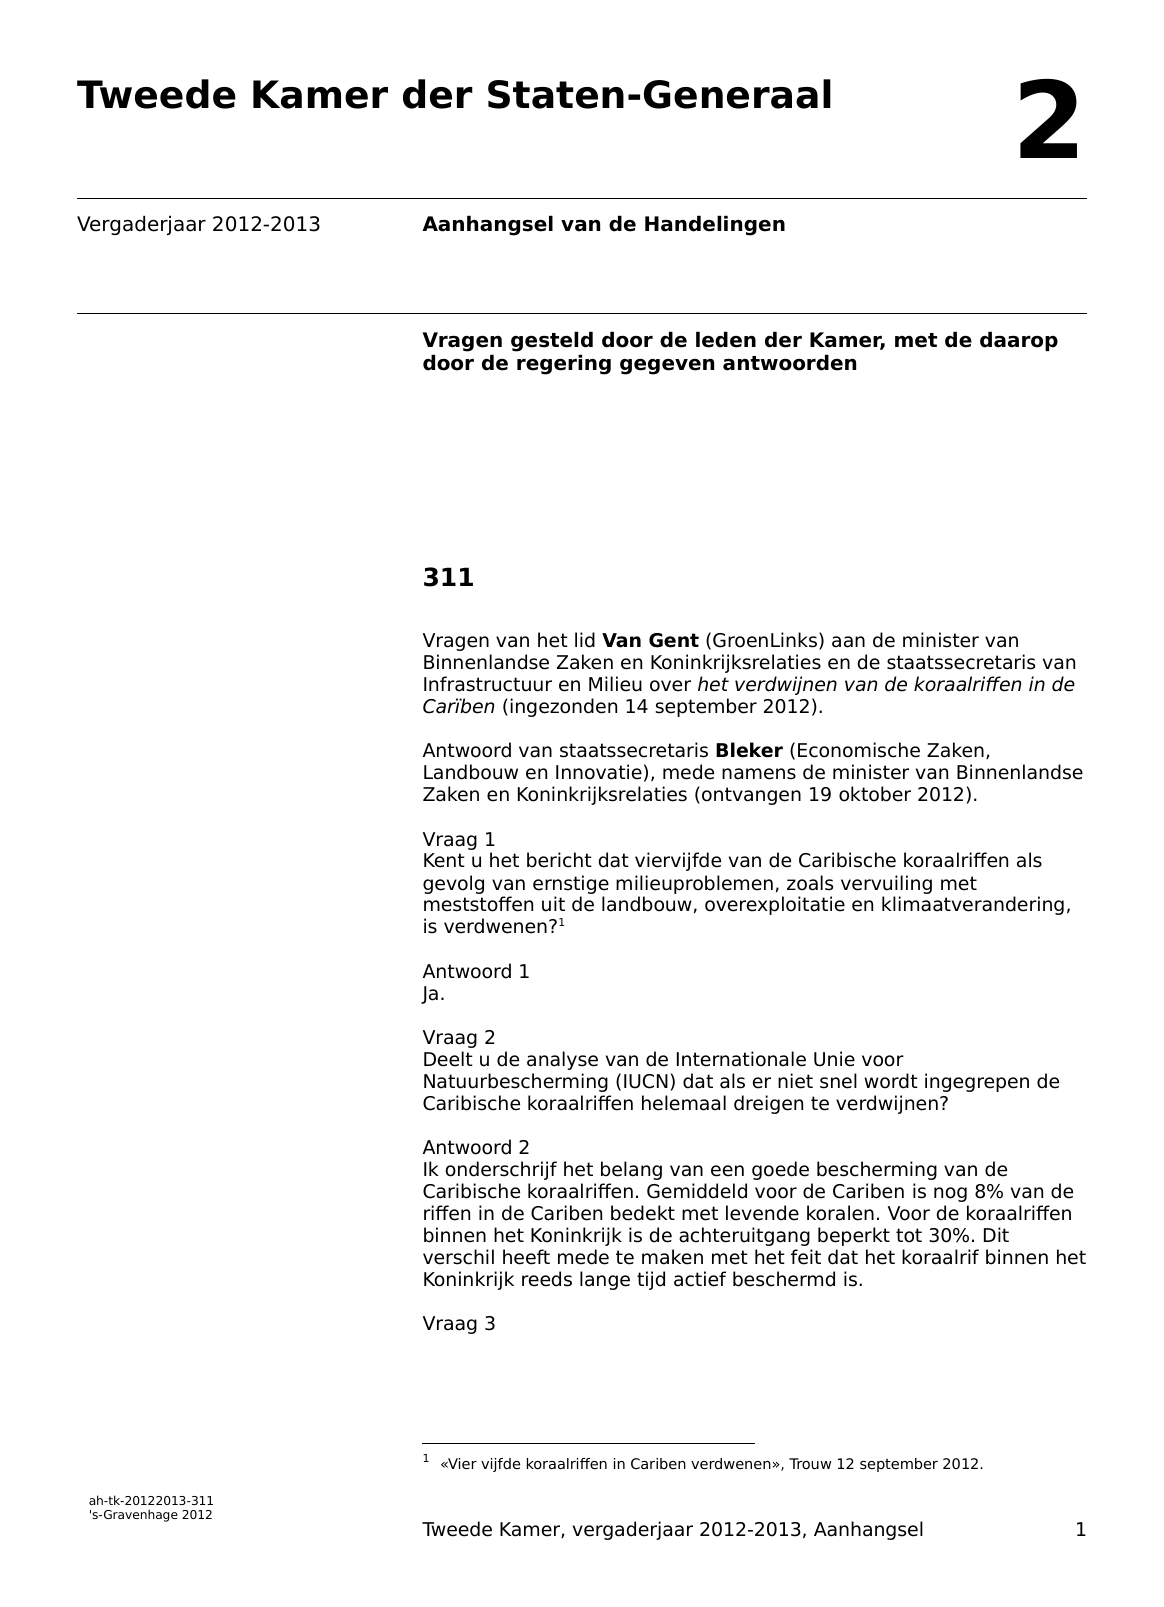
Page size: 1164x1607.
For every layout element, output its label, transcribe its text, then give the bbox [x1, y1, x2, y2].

text Antwoord van staatssecretaris Bleker (Economische Zaken, Landbouw en Innovatie), mede namens de minister van Binnenlandse Zaken en Koninkrijksrelaties (ontvangen 19 oktober 2012). [422, 740, 1087, 806]
text Ja. [422, 982, 1087, 1004]
text Vraag 2 [422, 1027, 1087, 1049]
table_cell Vergaderjaar 2012-2013 [77, 199, 422, 313]
table_cell [77, 314, 422, 375]
text 311 [422, 563, 1087, 592]
text Vragen van het lid Van Gent (GroenLinks) aan de minister van Binnenlandse Zaken en Koninkrijksrelaties en de staatssecretaris van Infrastructuur en Milieu over het verdwijnen van de koraalriffen in de Carïben (ingezonden 14 september 2012). [422, 630, 1087, 718]
text Ik onderschrijf het belang van een goede bescherming van de Caribische koraalriffen. Gemiddeld voor de Cariben is nog 8% van de riffen in de Cariben bedekt met levende koralen. Voor de koraalriffen binnen het Koninkrijk is de achteruitgang beperkt tot 30%. Dit verschil heeft mede te maken met het feit dat het koraalrif binnen het Koninkrijk reeds lange tijd actief beschermd is. [422, 1159, 1087, 1291]
table_header Tweede Kamer der Staten-Generaal [77, 59, 886, 198]
text Antwoord 1 [422, 961, 1087, 982]
text Kent u het bericht dat viervijfde van de Caribische koraalriffen als gevolg van ernstige milieuproblemen, zoals vervuiling met meststoffen uit de landbouw, overexploitatie en klimaatverandering, is verdwenen? [422, 850, 1087, 938]
table_cell Vragen gesteld door de leden der Kamer, met de daarop door de regering gegeven antwoorden [422, 314, 1087, 375]
text Antwoord 2 [422, 1137, 1087, 1159]
text Vraag 3 [422, 1313, 1087, 1335]
text 's-Gravenhage 2012 [88, 1508, 323, 1522]
table_cell Aanhangsel van de Handelingen [422, 199, 1087, 313]
text ah-tk-20122013-311 [88, 1494, 323, 1508]
text Deelt u de analyse van de Internationale Unie voor Natuurbescherming (IUCN) dat als er niet snel wordt ingegrepen de Caribische koraalriffen helemaal dreigen te verdwijnen? [422, 1049, 1087, 1114]
table_header 2 [886, 59, 1087, 198]
text Vraag 1 [422, 828, 1087, 850]
text «Vier vijfde koraalriffen in Cariben verdwenen», Trouw 12 september 2012. [422, 1452, 1087, 1474]
